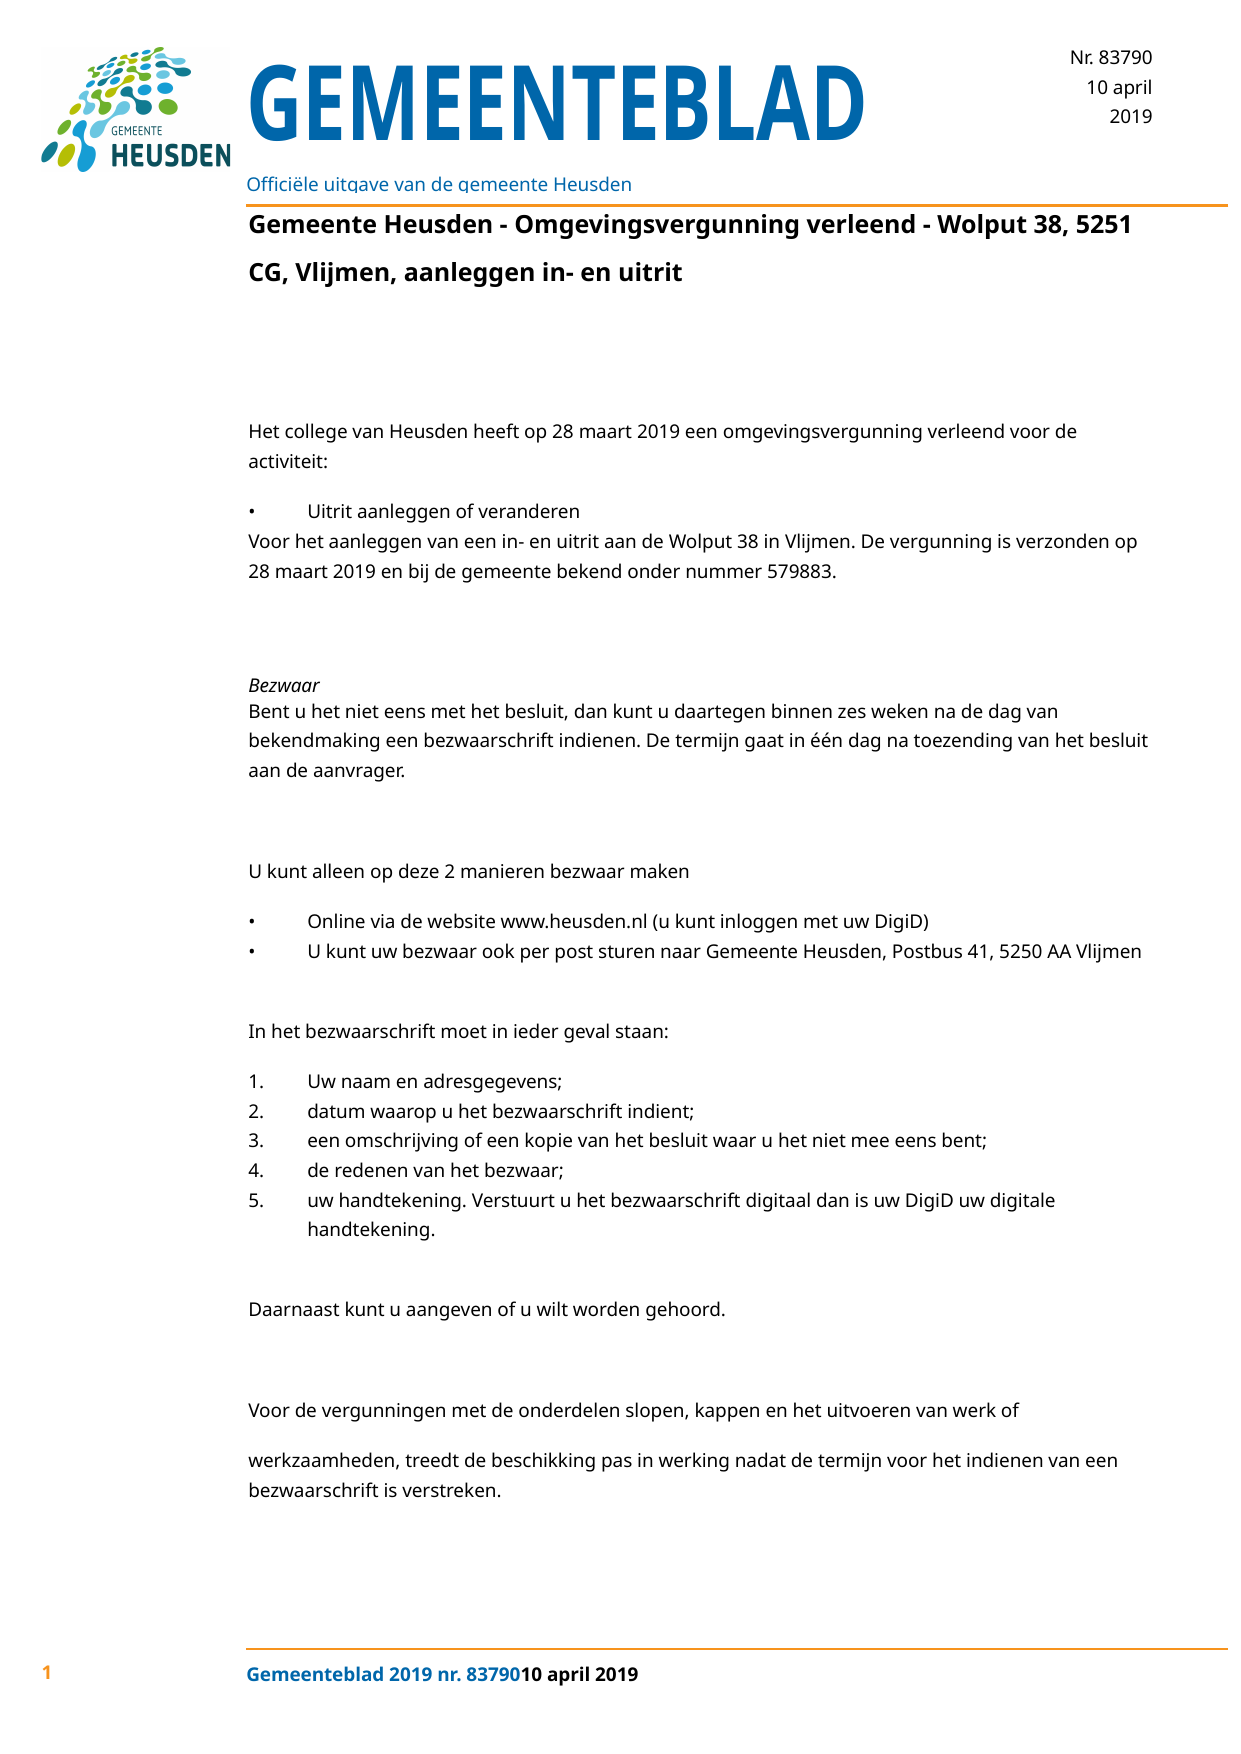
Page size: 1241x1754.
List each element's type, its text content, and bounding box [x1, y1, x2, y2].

text U kunt alleen op deze 2 manieren bezwaar maken [248, 858, 1152, 884]
text Voor de vergunningen met de onderdelen slopen, kappen en het uitvoeren van werk of [248, 1397, 1152, 1423]
text Voor het aanleggen van een in- en uitrit aan de Wolput 38 in Vlijmen. De vergunning is verzonden op 28 maart 2019 en bij de gemeente bekend onder nummer 579883. [248, 528, 1152, 584]
list U kunt uw bezwaar ook per post sturen naar Gemeente Heusden, Postbus 41, 5250 AA Vlijmen [248, 938, 1152, 964]
list Uitrit aanleggen of veranderen [248, 499, 1152, 524]
text Bent u het niet eens met het besluit, dan kunt u daartegen binnen zes weken na de dag van bekendmaking een bezwaarschrift indienen. De termijn gaat in één dag na toezending van het besluit aan de aanvrager. [248, 698, 1152, 783]
text Daarnaast kunt u aangeven of u wilt worden gehoord. [248, 1296, 1152, 1322]
text Bezwaar [248, 672, 1152, 698]
text In het bezwaarschrift moet in ieder geval staan: [248, 1018, 1152, 1044]
list een omschrijving of een kopie van het besluit waar u het niet mee eens bent; [248, 1128, 1152, 1153]
list datum waarop u het bezwaarschrift indient; [248, 1098, 1152, 1124]
list Online via de website www.heusden.nl (u kunt inloggen met uw DigiD) [248, 908, 1152, 934]
list de redenen van het bezwaar; [248, 1157, 1152, 1183]
text Het college van Heusden heeft op 28 maart 2019 een omgevingsvergunning verleend voor de activiteit: [248, 419, 1152, 474]
picture [41, 47, 231, 172]
list uw handtekening. Verstuurt u het bezwaarschrift digitaal dan is uw DigiD uw digitale handtekening. [248, 1187, 1152, 1242]
text Gemeente Heusden - Omgevingsvergunning verleend - Wolput 38, 5251 CG, Vlijmen, aanleggen in- en uitrit [248, 207, 1152, 288]
list Uw naam en adresgegevens; [248, 1068, 1152, 1094]
text werkzaamheden, treedt de beschikking pas in werking nadat de termijn voor het indienen van een bezwaarschrift is verstreken. [248, 1448, 1152, 1503]
